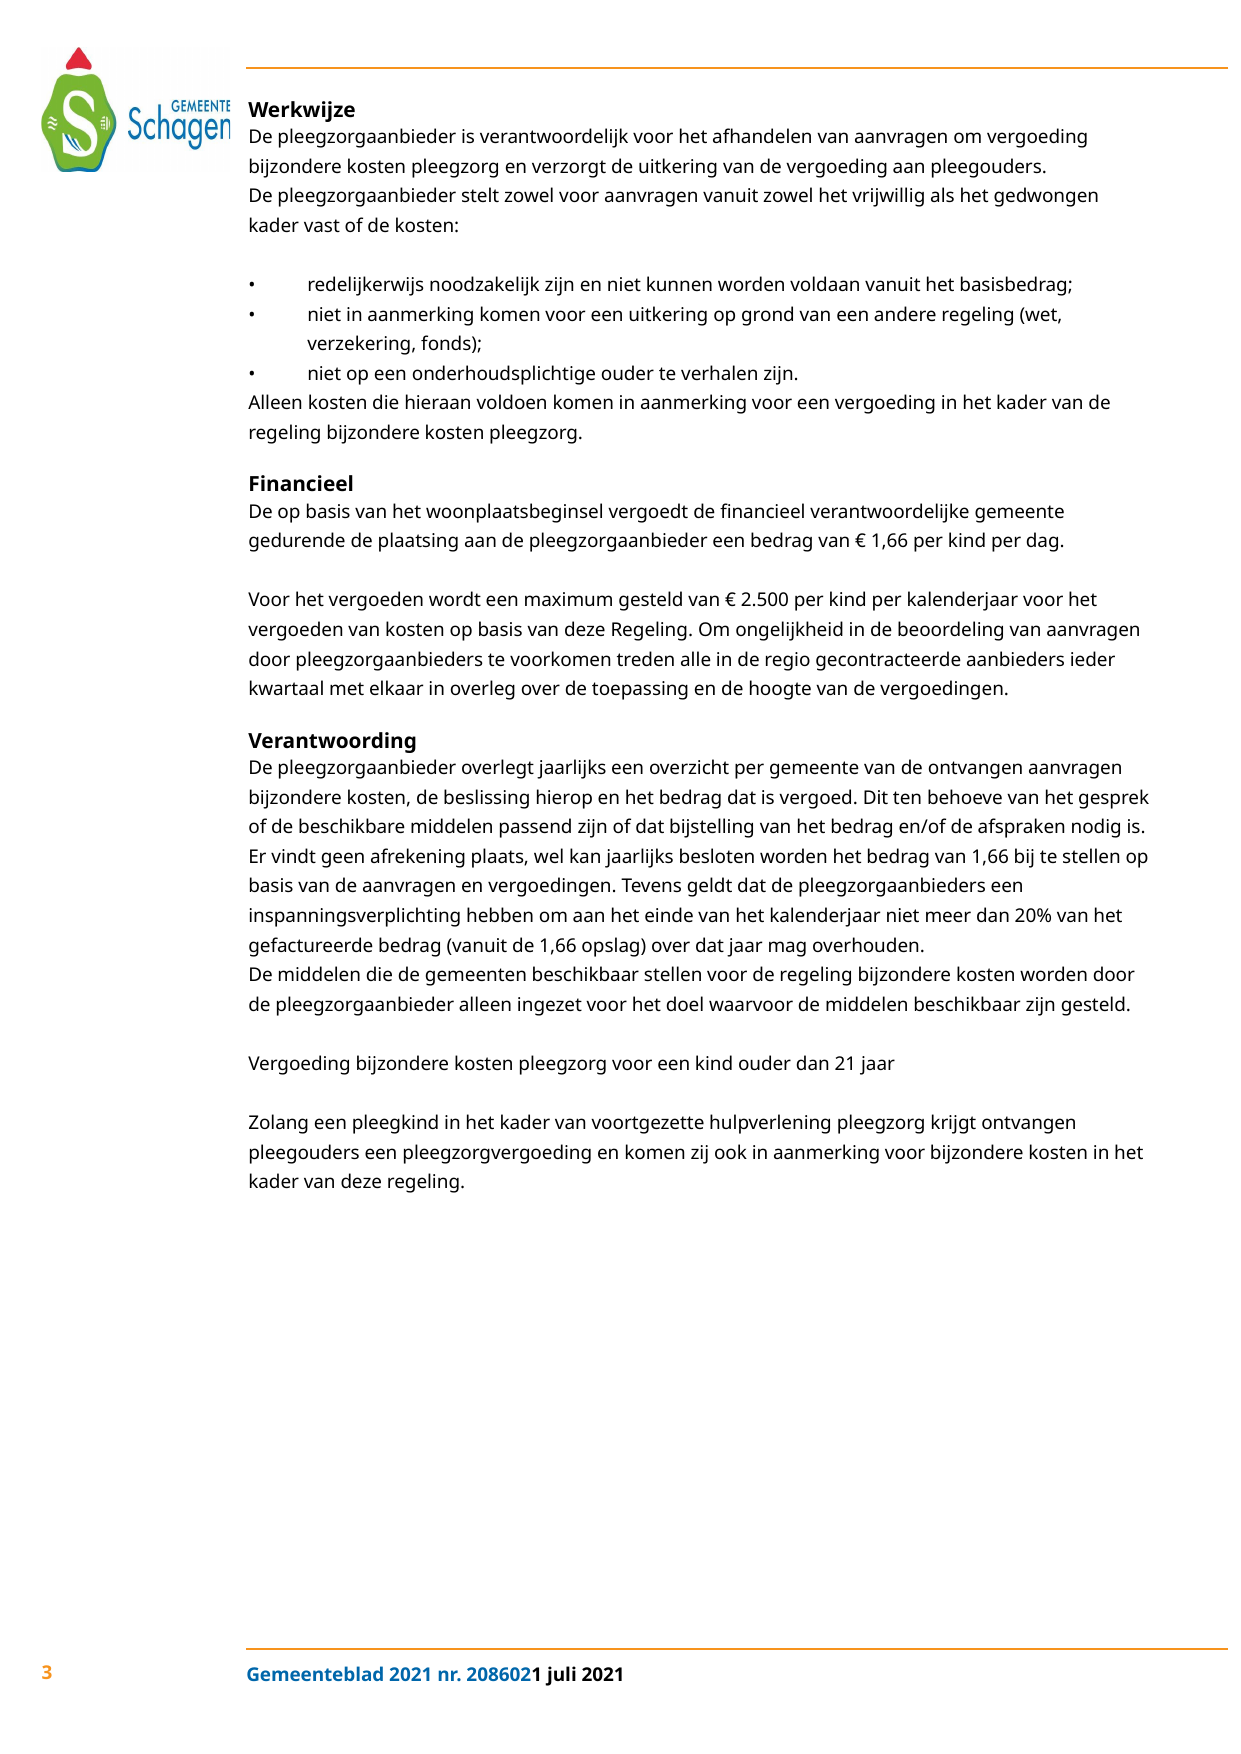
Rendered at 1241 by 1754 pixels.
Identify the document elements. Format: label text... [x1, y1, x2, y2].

picture [41, 47, 231, 172]
text Zolang een pleegkind in het kader van voortgezette hulpverlening pleegzorg krijgt ontvangen pleegouders een pleegzorgvergoeding en komen zij ook in aanmerking voor bijzondere kosten in het kader van deze regeling. [248, 1109, 1152, 1194]
text De pleegzorgaanbieder stelt zowel voor aanvragen vanuit zowel het vrijwillig als het gedwongen kader vast of de kosten: [248, 182, 1152, 238]
text De pleegzorgaanbieder overlegt jaarlijks een overzicht per gemeente van de ontvangen aanvragen bijzondere kosten, de beslissing hierop en het bedrag dat is vergoed. Dit ten behoeve van het gesprek of de beschikbare middelen passend zijn of dat bijstelling van het bedrag en/of de afspraken nodig is. Er vindt geen afrekening plaats, wel kan jaarlijks besloten worden het bedrag van 1,66 bij te stellen op basis van de aanvragen en vergoedingen. Tevens geldt dat de pleegzorgaanbieders een inspanningsverplichting hebben om aan het einde van het kalenderjaar niet meer dan 20% van het gefactureerde bedrag (vanuit de 1,66 opslag) over dat jaar mag overhouden. [248, 754, 1152, 957]
text De middelen die de gemeenten beschikbaar stellen voor de regeling bijzondere kosten worden door de pleegzorgaanbieder alleen ingezet voor het doel waarvoor de middelen beschikbaar zijn gesteld. [248, 961, 1152, 1017]
list redelijkerwijs noodzakelijk zijn en niet kunnen worden voldaan vanuit het basisbedrag; [248, 271, 1152, 297]
text Alleen kosten die hieraan voldoen komen in aanmerking voor een vergoeding in het kader van de regeling bijzondere kosten pleegzorg. [248, 389, 1152, 445]
list niet op een onderhoudsplichtige ouder te verhalen zijn. [248, 360, 1152, 386]
text Werkwijze [248, 95, 1152, 123]
text Vergoeding bijzondere kosten pleegzorg voor een kind ouder dan 21 jaar [248, 1050, 1152, 1076]
list niet in aanmerking komen voor een uitkering op grond van een andere regeling (wet, verzekering, fonds); [248, 301, 1152, 356]
text Financieel [248, 469, 1152, 498]
text De pleegzorgaanbieder is verantwoordelijk voor het afhandelen van aanvragen om vergoeding bijzondere kosten pleegzorg en verzorgt de uitkering van de vergoeding aan pleegouders. [248, 123, 1152, 178]
text Verantwoording [248, 726, 1152, 754]
text De op basis van het woonplaatsbeginsel vergoedt de financieel verantwoordelijke gemeente gedurende de plaatsing aan de pleegzorgaanbieder een bedrag van € 1,66 per kind per dag. [248, 498, 1152, 553]
text Voor het vergoeden wordt een maximum gesteld van € 2.500 per kind per kalenderjaar voor het vergoeden van kosten op basis van deze Regeling. Om ongelijkheid in de beoordeling van aanvragen door pleegzorgaanbieders te voorkomen treden alle in de regio gecontracteerde aanbieders ieder kwartaal met elkaar in overleg over de toepassing en de hoogte van de vergoedingen. [248, 587, 1152, 701]
